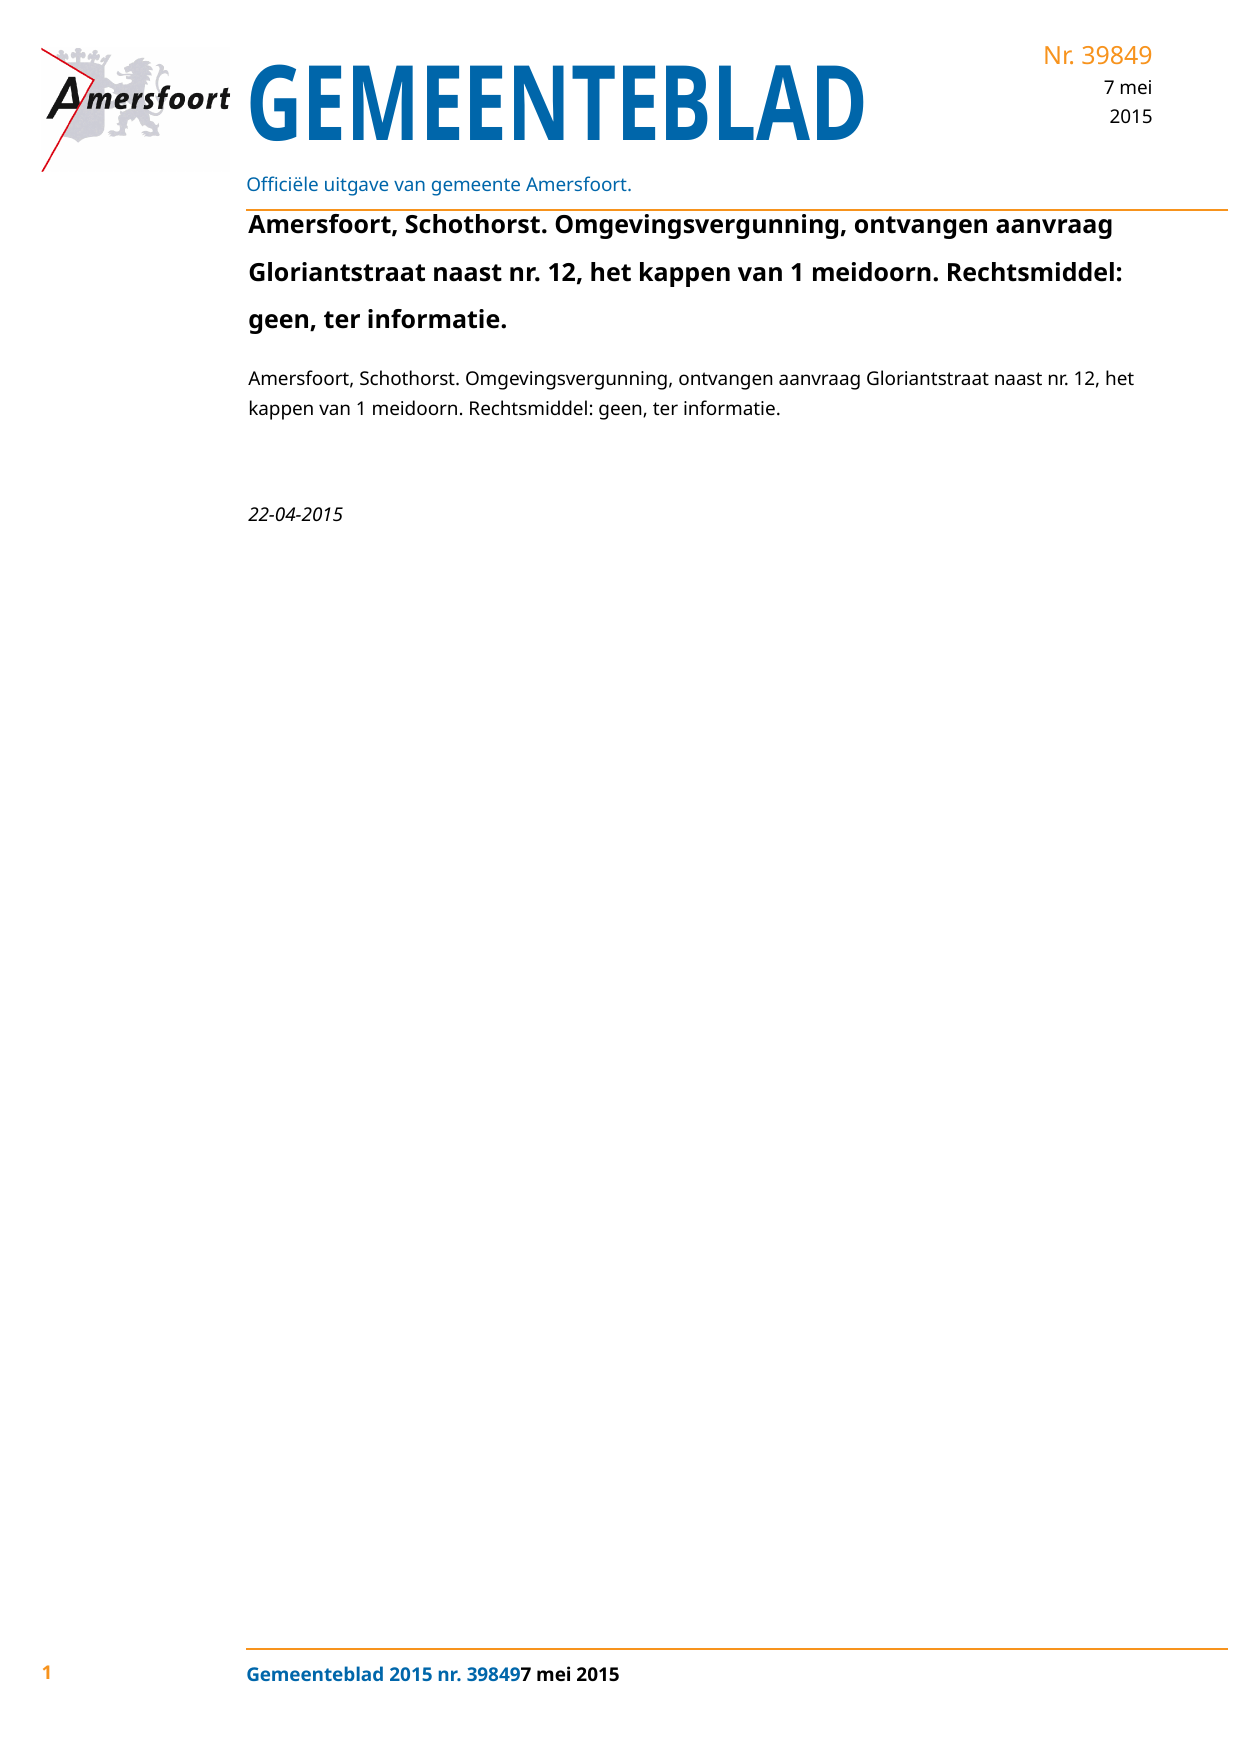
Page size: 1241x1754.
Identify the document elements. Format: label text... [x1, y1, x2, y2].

text Amersfoort, Schothorst. Omgevingsvergunning, ontvangen aanvraag Gloriantstraat naast nr. 12, het kappen van 1 meidoorn. Rechtsmiddel: geen, ter informatie. [248, 366, 1152, 421]
text Amersfoort, Schothorst. Omgevingsvergunning, ontvangen aanvraag Gloriantstraat naast nr. 12, het kappen van 1 meidoorn. Rechtsmiddel: geen, ter informatie. [248, 211, 1152, 336]
text 22-04-2015 [248, 501, 1152, 527]
picture [41, 47, 231, 172]
